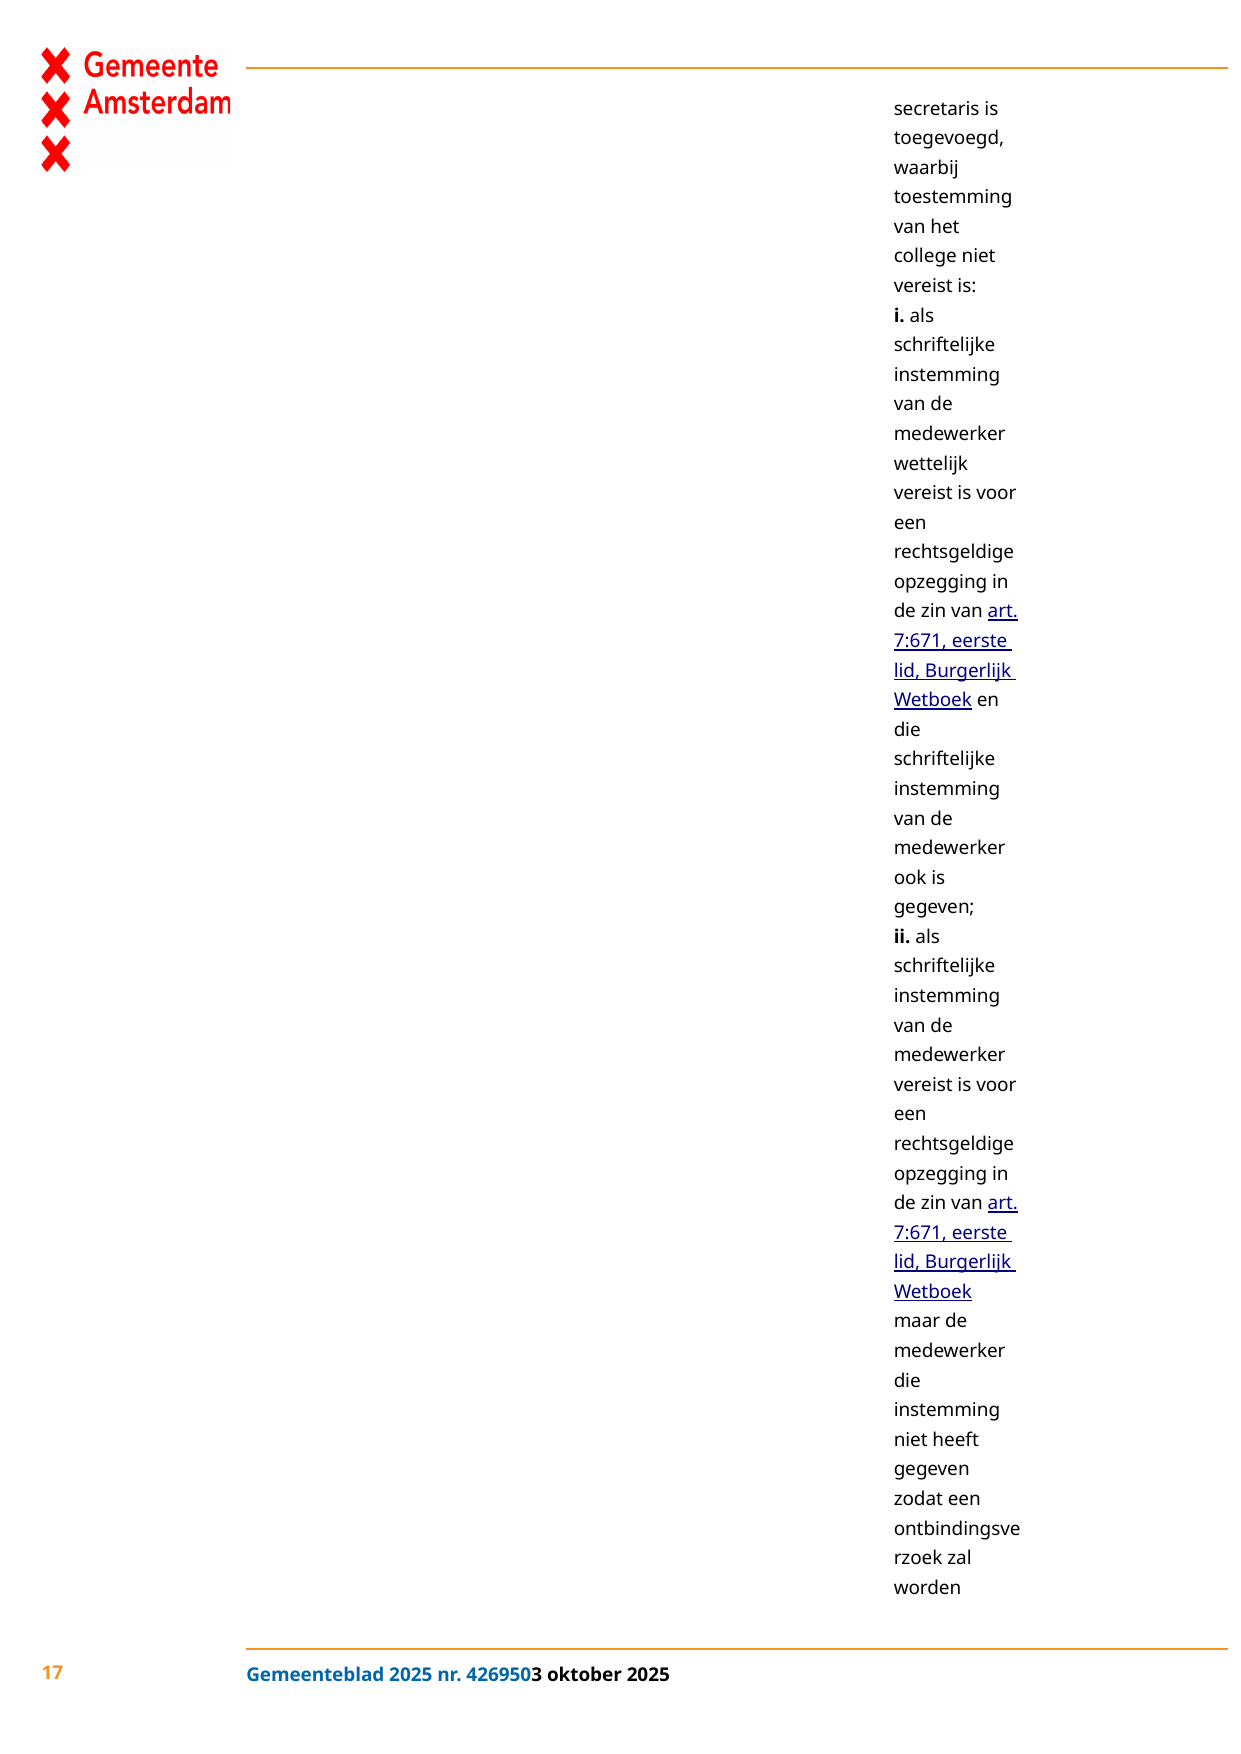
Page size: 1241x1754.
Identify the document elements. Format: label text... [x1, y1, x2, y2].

table_cell [377, 95, 506, 1600]
table_cell secretaris is toegevoegd, waarbij toestemming van het college niet vereist is: i. als schriftelijke instemming van de medewerker wettelijk vereist is voor een rechtsgeldige opzegging in de zin van art. 7:671, eerste lid, Burgerlijk Wetboek en die schriftelijke instemming van de medewerker ook is gegeven; ii. als schriftelijke instemming van de medewerker vereist is voor een rechtsgeldige opzegging in de zin van art. 7:671, eerste lid, Burgerlijk Wetboek maar de medewerker die instemming niet heeft gegeven zodat een ontbindingsverzoek zal worden [894, 95, 1022, 1600]
table_cell [506, 95, 635, 1600]
table_cell [635, 95, 764, 1600]
picture [41, 47, 231, 172]
table_cell [764, 95, 893, 1600]
table_cell [1023, 95, 1152, 1600]
table_cell [248, 95, 377, 1600]
